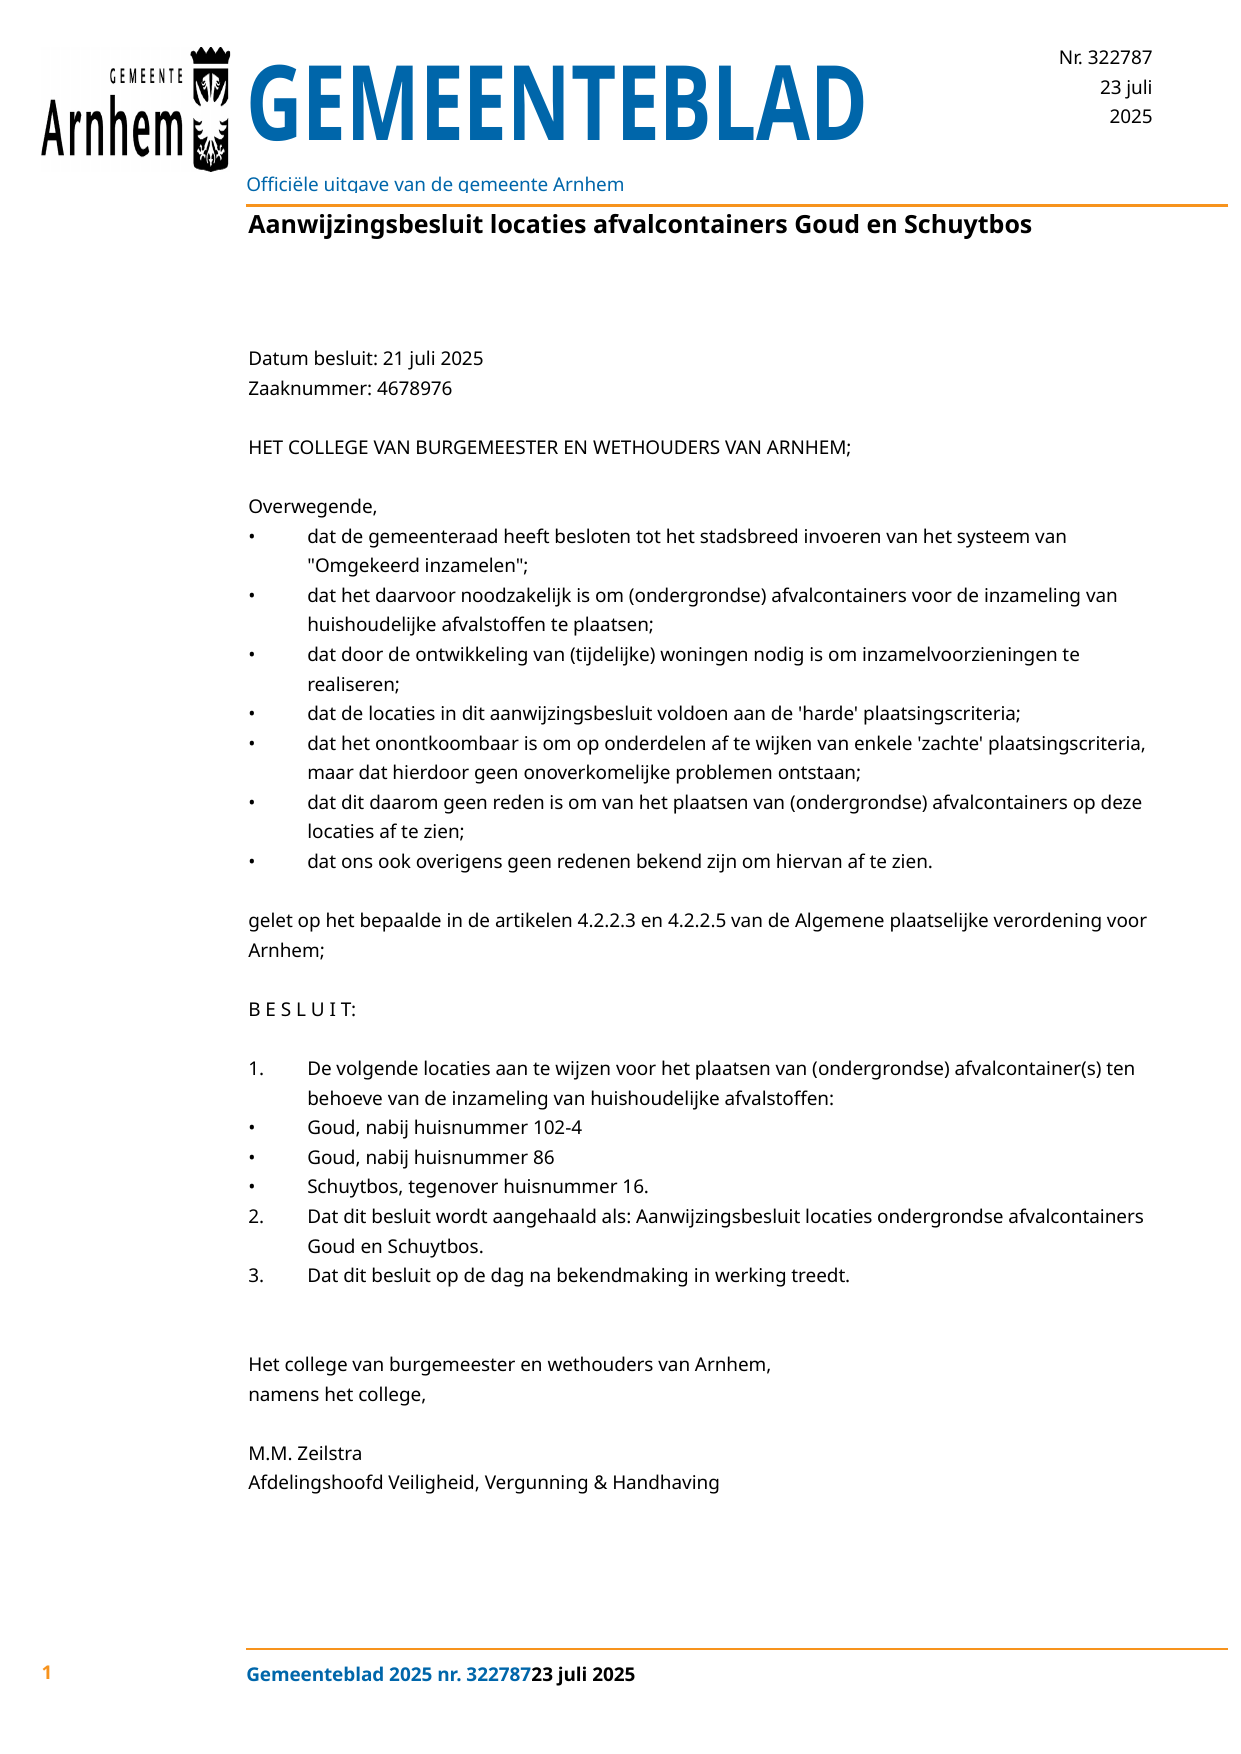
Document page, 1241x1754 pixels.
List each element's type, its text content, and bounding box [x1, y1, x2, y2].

list dat door de ontwikkeling van (tijdelijke) woningen nodig is om inzamelvoorzieningen te realiseren; [248, 641, 1152, 696]
text Het college van burgemeester en wethouders van Arnhem, [248, 1351, 1152, 1377]
text HET COLLEGE VAN BURGEMEESTER EN WETHOUDERS VAN ARNHEM; [248, 434, 1152, 460]
list dat de gemeenteraad heeft besloten tot het stadsbreed invoeren van het systeem van "Omgekeerd inzamelen"; [248, 523, 1152, 578]
list Schuytbos, tegenover huisnummer 16. [248, 1174, 1152, 1199]
picture [41, 47, 231, 172]
list dat het daarvoor noodzakelijk is om (ondergrondse) afvalcontainers voor de inzameling van huishoudelijke afvalstoffen te plaatsen; [248, 582, 1152, 637]
list Goud, nabij huisnummer 86 [248, 1144, 1152, 1170]
list dat ons ook overigens geen redenen bekend zijn om hiervan af te zien. [248, 848, 1152, 874]
text Aanwijzingsbesluit locaties afvalcontainers Goud en Schuytbos [248, 207, 1152, 241]
list dat de locaties in dit aanwijzingsbesluit voldoen aan de 'harde' plaatsingscriteria; [248, 700, 1152, 726]
text B E S L U I T: [248, 996, 1152, 1022]
list Dat dit besluit op de dag na bekendmaking in werking treedt. [248, 1262, 1152, 1288]
list Goud, nabij huisnummer 102-4 [248, 1114, 1152, 1140]
text M.M. Zeilstra [248, 1440, 1152, 1466]
text Datum besluit: 21 juli 2025 [248, 345, 1152, 371]
text namens het college, [248, 1381, 1152, 1406]
text Overwegende, [248, 493, 1152, 519]
list dat dit daarom geen reden is om van het plaatsen van (ondergrondse) afvalcontainers op deze locaties af te zien; [248, 789, 1152, 844]
list Dat dit besluit wordt aangehaald als: Aanwijzingsbesluit locaties ondergrondse afvalcontainers Goud en Schuytbos. [248, 1203, 1152, 1258]
text Afdelingshoofd Veiligheid, Vergunning & Handhaving [248, 1469, 1152, 1495]
text Zaaknummer: 4678976 [248, 375, 1152, 401]
text gelet op het bepaalde in de artikelen 4.2.2.3 en 4.2.2.5 van de Algemene plaatselijke verordening voor Arnhem; [248, 907, 1152, 963]
list dat het onontkoombaar is om op onderdelen af te wijken van enkele 'zachte' plaatsingscriteria, maar dat hierdoor geen onoverkomelijke problemen ontstaan; [248, 730, 1152, 785]
list De volgende locaties aan te wijzen voor het plaatsen van (ondergrondse) afvalcontainer(s) ten behoeve van de inzameling van huishoudelijke afvalstoffen: [248, 1055, 1152, 1111]
